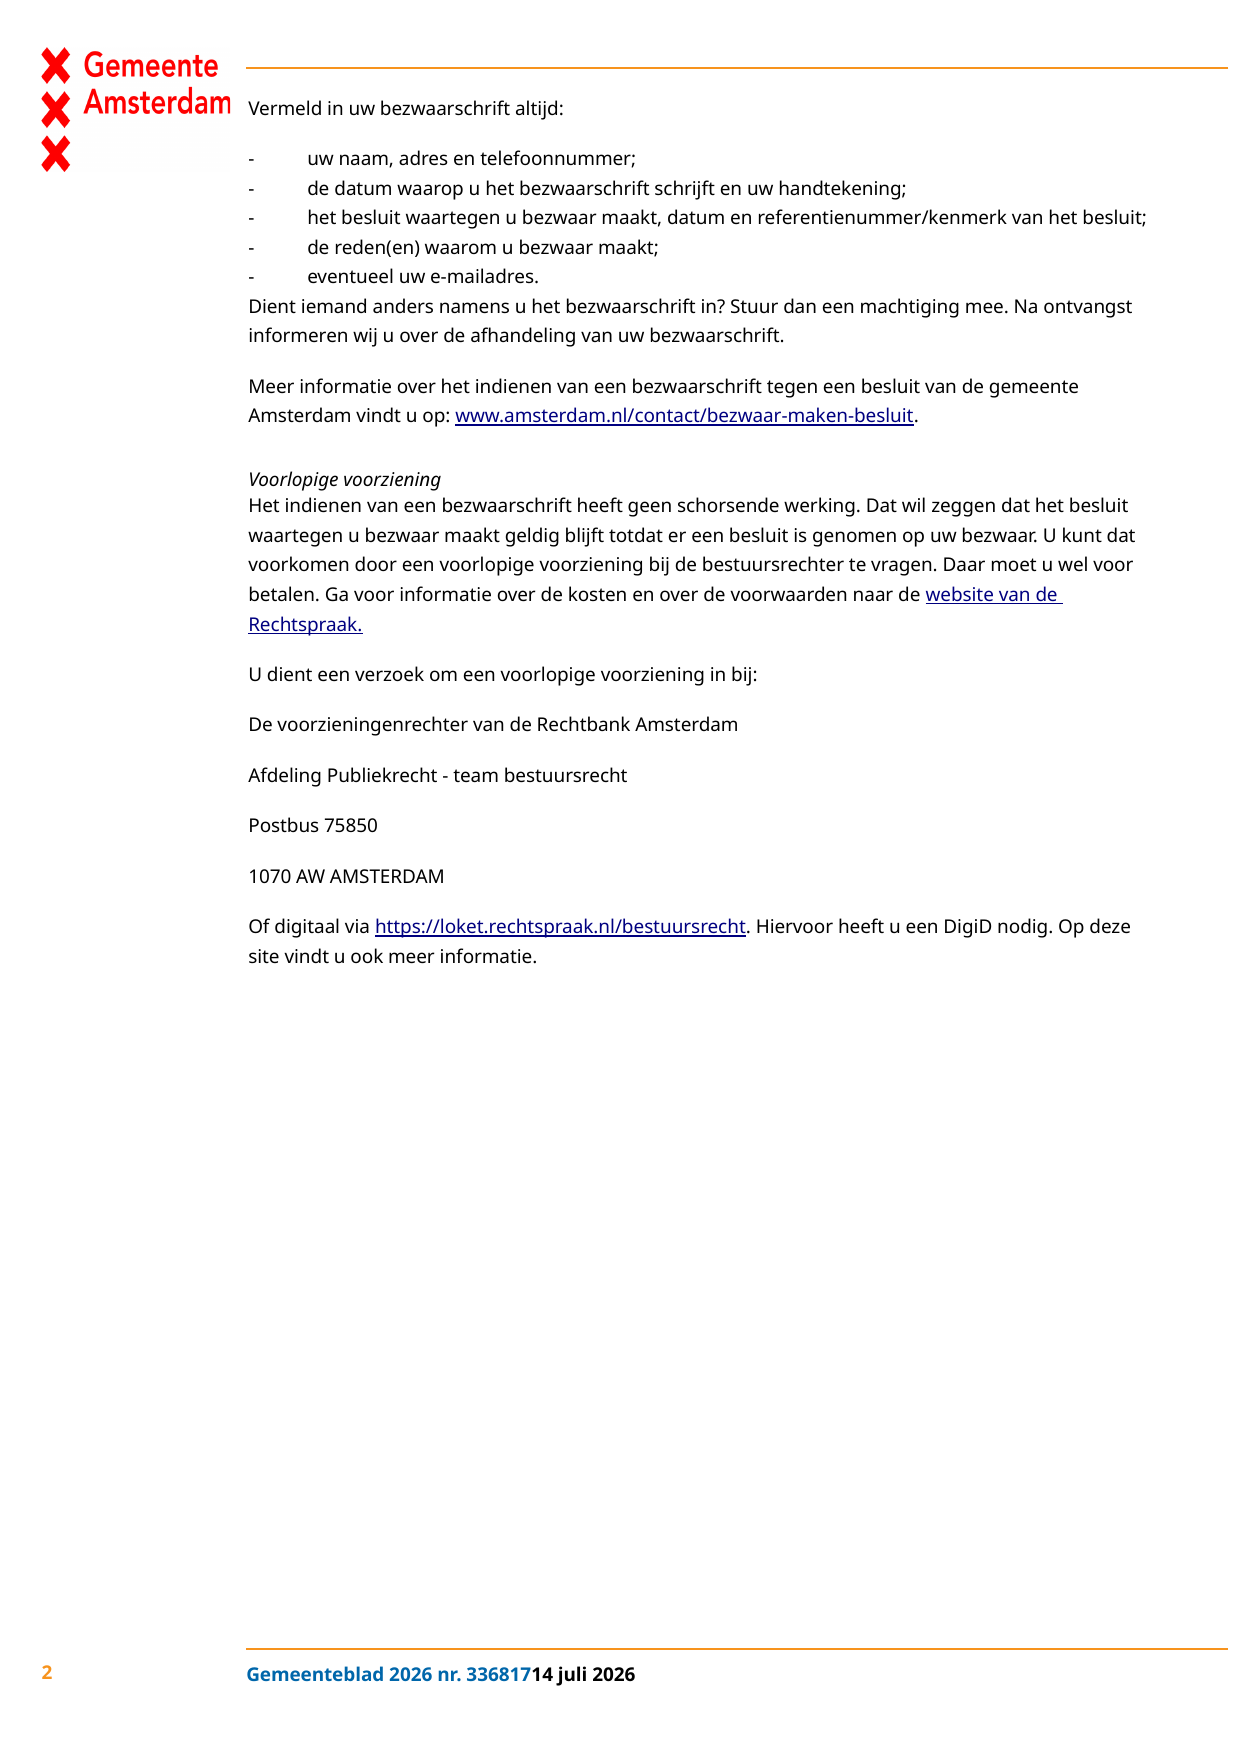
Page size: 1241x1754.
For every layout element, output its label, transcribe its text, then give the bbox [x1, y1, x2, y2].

text Vermeld in uw bezwaarschrift altijd: [248, 95, 1152, 121]
picture [41, 47, 231, 172]
text Of digitaal via https://loket.rechtspraak.nl/bestuursrecht. Hiervoor heeft u een DigiD nodig. Op deze site vindt u ook meer informatie. [248, 913, 1152, 968]
text Dient iemand anders namens u het bezwaarschrift in? Stuur dan een machtiging mee. Na ontvangst informeren wij u over de afhandeling van uw bezwaarschrift. [248, 293, 1152, 348]
list de reden(en) waarom u bezwaar maakt; [248, 234, 1152, 260]
text Postbus 75850 [248, 812, 1152, 838]
text Afdeling Publiekrecht - team bestuursrecht [248, 762, 1152, 788]
list uw naam, adres en telefoonnummer; [248, 145, 1152, 171]
text Voorlopige voorziening [248, 467, 1152, 492]
text U dient een verzoek om een voorlopige voorziening in bij: [248, 661, 1152, 687]
text 1070 AW AMSTERDAM [248, 863, 1152, 888]
list de datum waarop u het bezwaarschrift schrijft en uw handtekening; [248, 175, 1152, 201]
list het besluit waartegen u bezwaar maakt, datum en referentienummer/kenmerk van het besluit; [248, 204, 1152, 230]
text Meer informatie over het indienen van een bezwaarschrift tegen een besluit van de gemeente Amsterdam vindt u op: www.amsterdam.nl/contact/bezwaar-maken-besluit. [248, 373, 1152, 428]
text Het indienen van een bezwaarschrift heeft geen schorsende werking. Dat wil zeggen dat het besluit waartegen u bezwaar maakt geldig blijft totdat er een besluit is genomen op uw bezwaar. U kunt dat voorkomen door een voorlopige voorziening bij de bestuursrechter te vragen. Daar moet u wel voor betalen. Ga voor informatie over de kosten en over de voorwaarden naar de website van de Rechtspraak. [248, 492, 1152, 636]
list eventueel uw e-mailadres. [248, 263, 1152, 289]
text De voorzieningenrechter van de Rechtbank Amsterdam [248, 712, 1152, 737]
